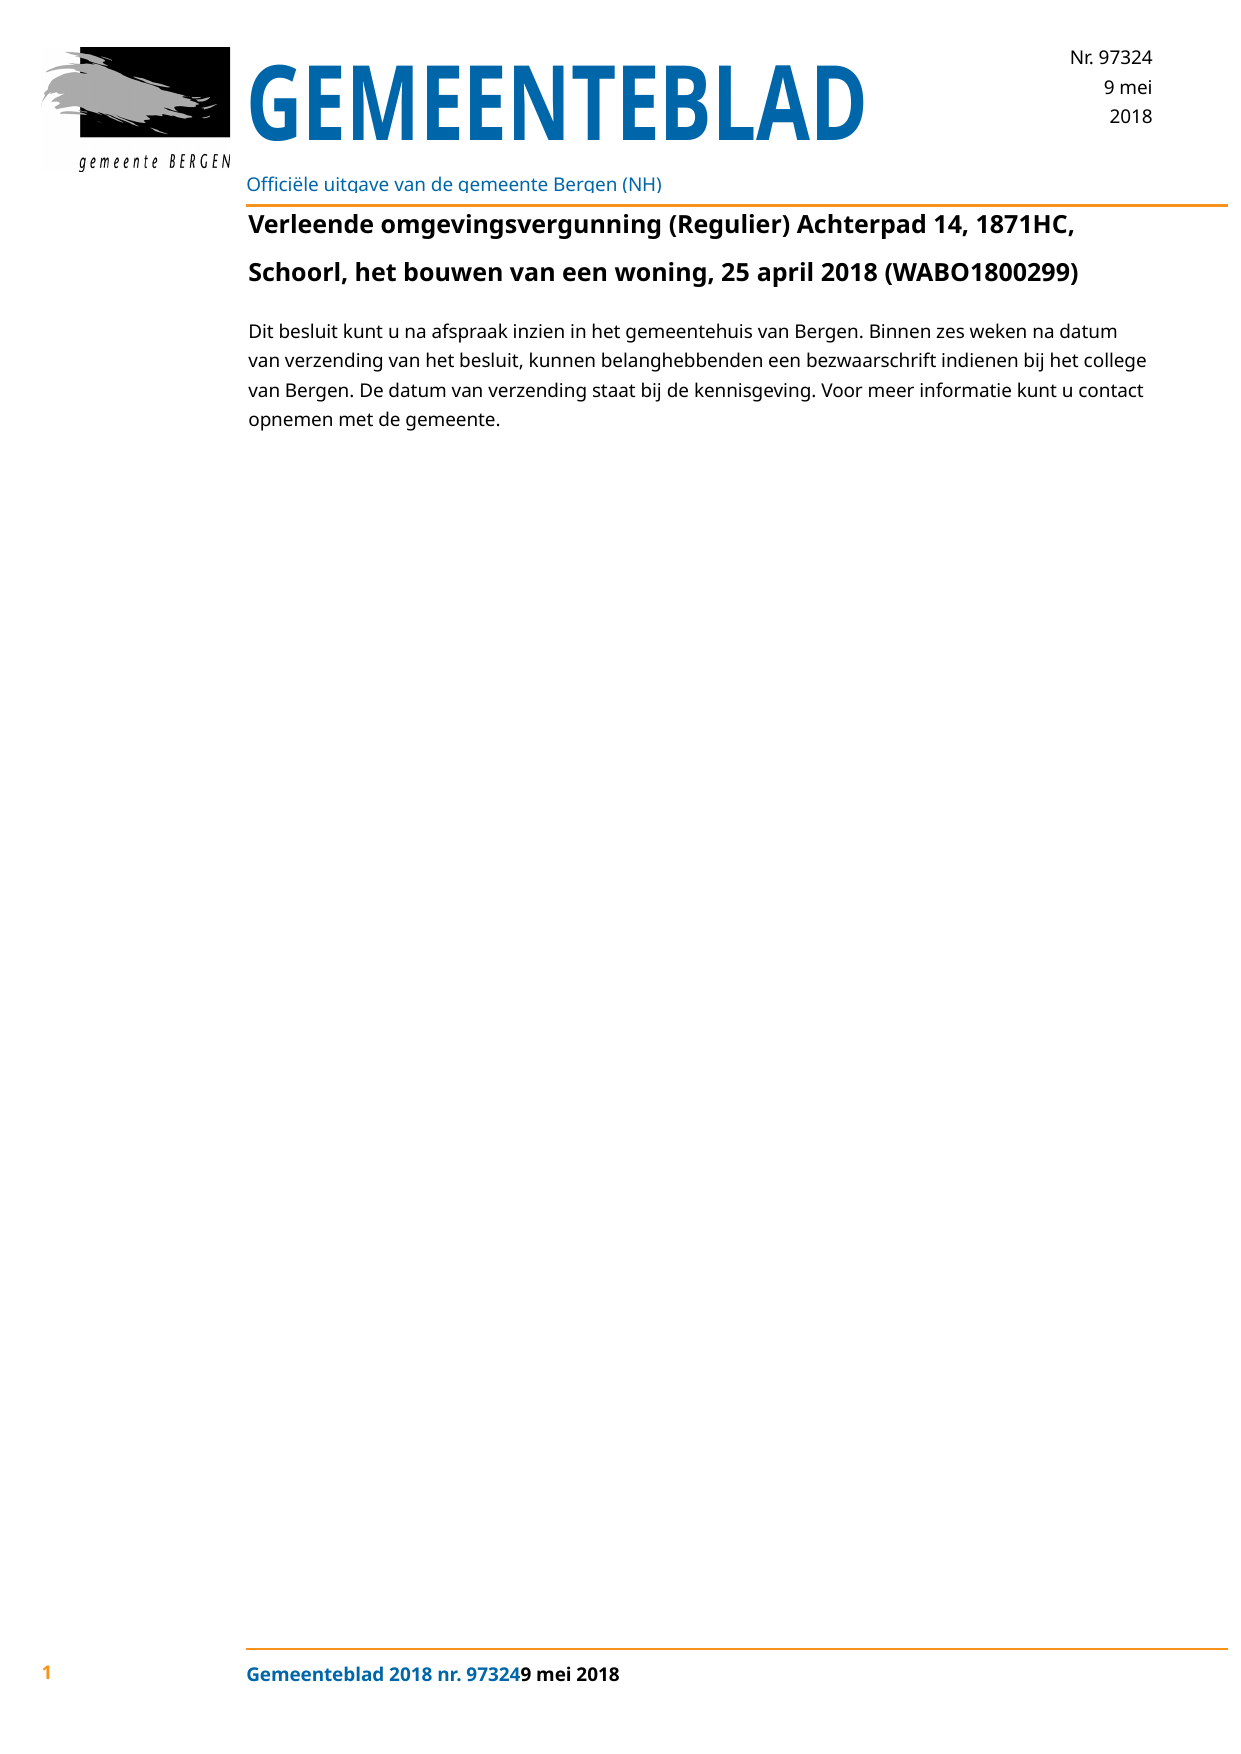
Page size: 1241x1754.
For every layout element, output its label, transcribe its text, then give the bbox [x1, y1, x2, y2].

picture [41, 47, 231, 172]
text Verleende omgevingsvergunning (Regulier) Achterpad 14, 1871HC, Schoorl, het bouwen van een woning, 25 april 2018 (WABO1800299) [248, 207, 1152, 288]
text Dit besluit kunt u na afspraak inzien in het gemeentehuis van Bergen. Binnen zes weken na datum van verzending van het besluit, kunnen belanghebbenden een bezwaarschrift indienen bij het college van Bergen. De datum van verzending staat bij de kennisgeving. Voor meer informatie kunt u contact opnemen met de gemeente. [248, 318, 1152, 432]
